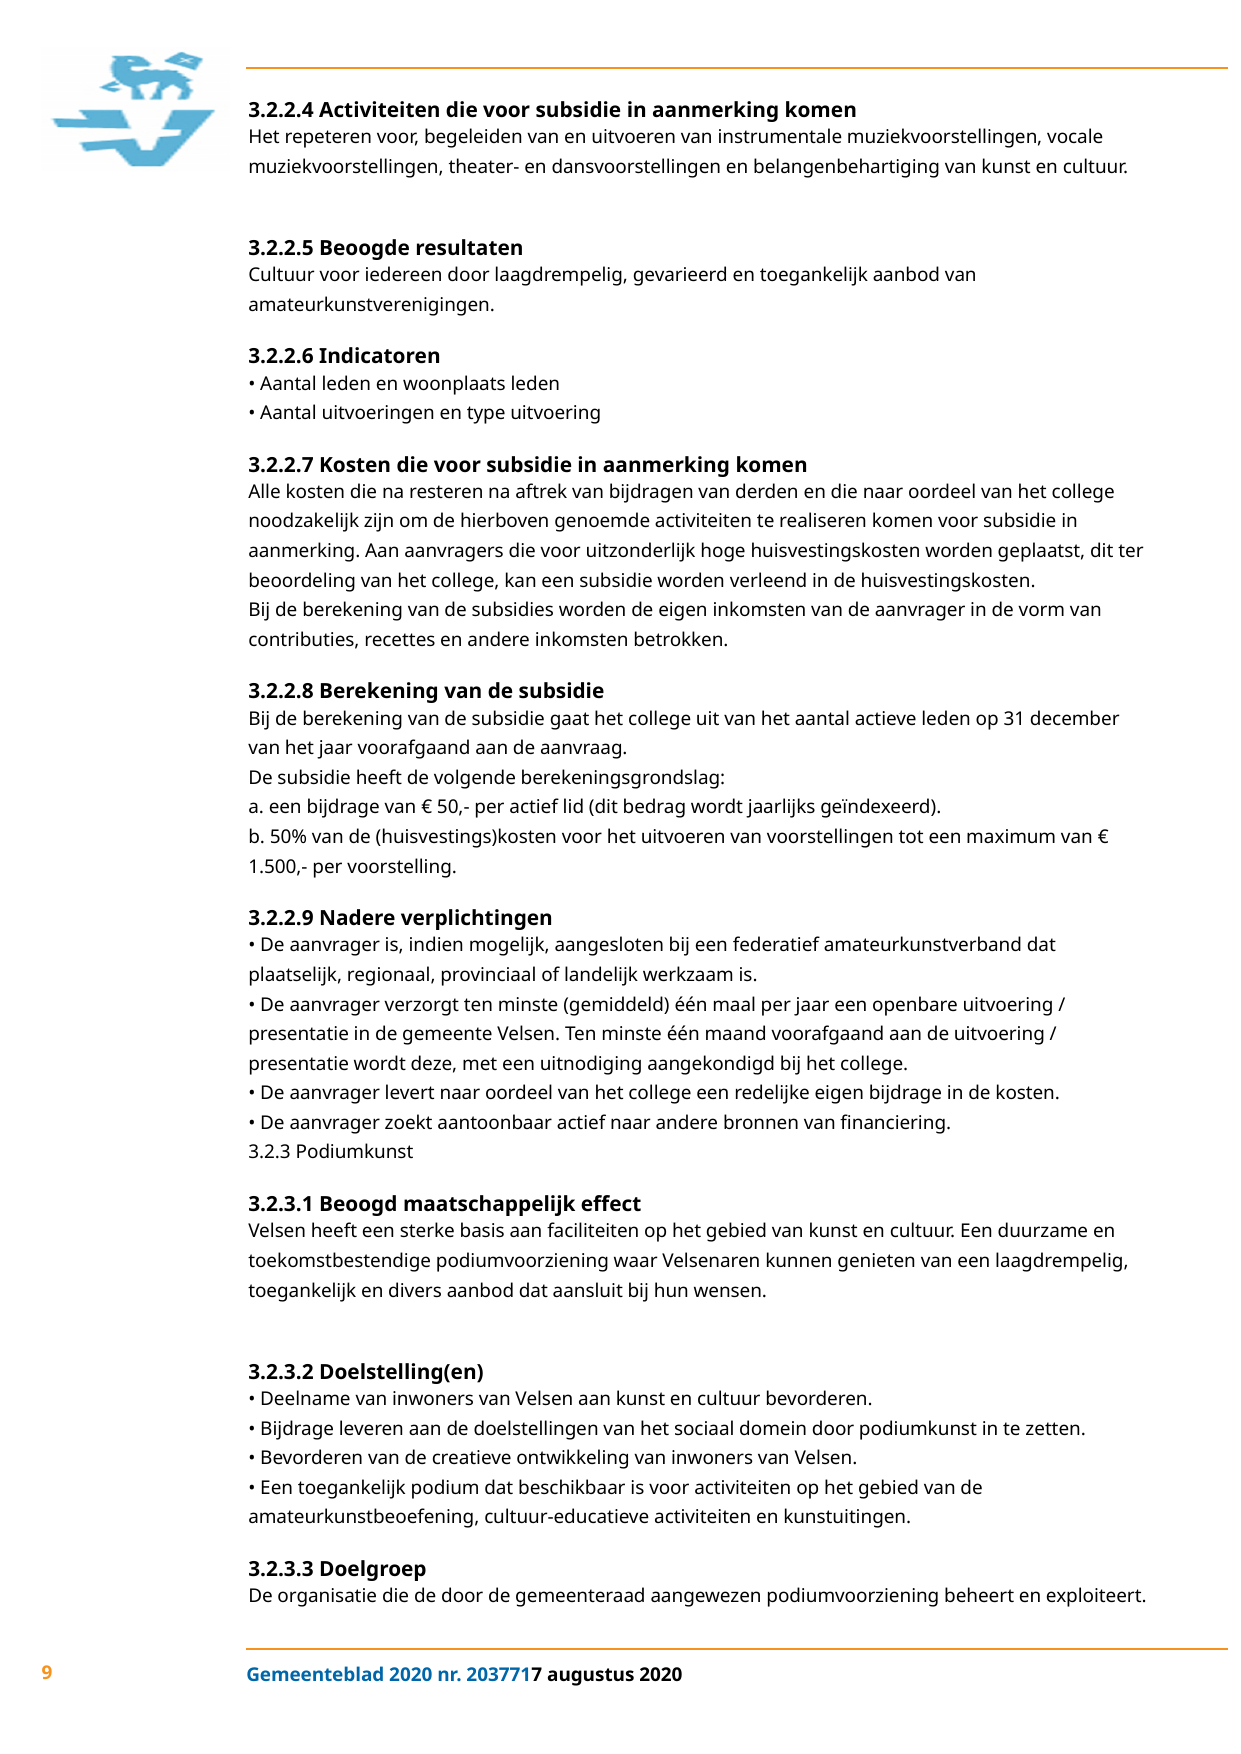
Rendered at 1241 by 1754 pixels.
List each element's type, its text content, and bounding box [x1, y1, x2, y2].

text 3.2.2.8 Berekening van de subsidie [248, 676, 1152, 705]
text Velsen heeft een sterke basis aan faciliteiten op het gebied van kunst en cultuur. Een duurzame en toekomstbestendige podiumvoorziening waar Velsenaren kunnen genieten van een laagdrempelig, toegankelijk en divers aanbod dat aansluit bij hun wensen. [248, 1218, 1152, 1302]
text 3.2.2.9 Nadere verplichtingen [248, 903, 1152, 932]
text • De aanvrager is, indien mogelijk, aangesloten bij een federatief amateurkunstverband dat plaatselijk, regionaal, provinciaal of landelijk werkzaam is. [248, 932, 1152, 987]
picture [41, 47, 231, 172]
text • Aantal uitvoeringen en type uitvoering [248, 399, 1152, 425]
text • De aanvrager levert naar oordeel van het college een redelijke eigen bijdrage in de kosten. [248, 1079, 1152, 1105]
text 3.2.2.4 Activiteiten die voor subsidie in aanmerking komen [248, 95, 1152, 123]
text • Bevorderen van de creatieve ontwikkeling van inwoners van Velsen. [248, 1444, 1152, 1470]
text 3.2.3.2 Doelstelling(en) [248, 1357, 1152, 1385]
text De subsidie heeft de volgende berekeningsgrondslag: [248, 764, 1152, 790]
text • De aanvrager verzorgt ten minste (gemiddeld) één maal per jaar een openbare uitvoering / presentatie in de gemeente Velsen. Ten minste één maand voorafgaand aan de uitvoering / presentatie wordt deze, met een uitnodiging aangekondigd bij het college. [248, 991, 1152, 1076]
text a. een bijdrage van € 50,- per actief lid (dit bedrag wordt jaarlijks geïndexeerd). [248, 794, 1152, 819]
text • Een toegankelijk podium dat beschikbaar is voor activiteiten op het gebied van de amateurkunstbeoefening, cultuur-educatieve activiteiten en kunstuitingen. [248, 1474, 1152, 1529]
text 3.2.3.1 Beoogd maatschappelijk effect [248, 1189, 1152, 1218]
text Bij de berekening van de subsidie gaat het college uit van het aantal actieve leden op 31 december van het jaar voorafgaand aan de aanvraag. [248, 705, 1152, 760]
text b. 50% van de (huisvestings)kosten voor het uitvoeren van voorstellingen tot een maximum van € 1.500,- per voorstelling. [248, 823, 1152, 878]
text 3.2.2.5 Beoogde resultaten [248, 233, 1152, 261]
text Cultuur voor iedereen door laagdrempelig, gevarieerd en toegankelijk aanbod van amateurkunstverenigingen. [248, 261, 1152, 317]
text • De aanvrager zoekt aantoonbaar actief naar andere bronnen van financiering. [248, 1109, 1152, 1135]
text Bij de berekening van de subsidies worden de eigen inkomsten van de aanvrager in de vorm van contributies, recettes en andere inkomsten betrokken. [248, 596, 1152, 652]
text 3.2.3.3 Doelgroep [248, 1554, 1152, 1582]
text Alle kosten die na resteren na aftrek van bijdragen van derden en die naar oordeel van het college noodzakelijk zijn om de hierboven genoemde activiteiten te realiseren komen voor subsidie in aanmerking. Aan aanvragers die voor uitzonderlijk hoge huisvestingskosten worden geplaatst, dit ter beoordeling van het college, kan een subsidie worden verleend in de huisvestingskosten. [248, 478, 1152, 593]
text 3.2.2.7 Kosten die voor subsidie in aanmerking komen [248, 450, 1152, 478]
text 3.2.2.6 Indicatoren [248, 341, 1152, 370]
text • Aantal leden en woonplaats leden [248, 370, 1152, 395]
text De organisatie die de door de gemeenteraad aangewezen podiumvoorziening beheert en exploiteert. [248, 1582, 1152, 1608]
text • Deelname van inwoners van Velsen aan kunst en cultuur bevorderen. [248, 1385, 1152, 1411]
text • Bijdrage leveren aan de doelstellingen van het sociaal domein door podiumkunst in te zetten. [248, 1415, 1152, 1441]
text Het repeteren voor, begeleiden van en uitvoeren van instrumentale muziekvoorstellingen, vocale muziekvoorstellingen, theater- en dansvoorstellingen en belangenbehartiging van kunst en cultuur. [248, 123, 1152, 178]
text 3.2.3 Podiumkunst [248, 1139, 1152, 1164]
